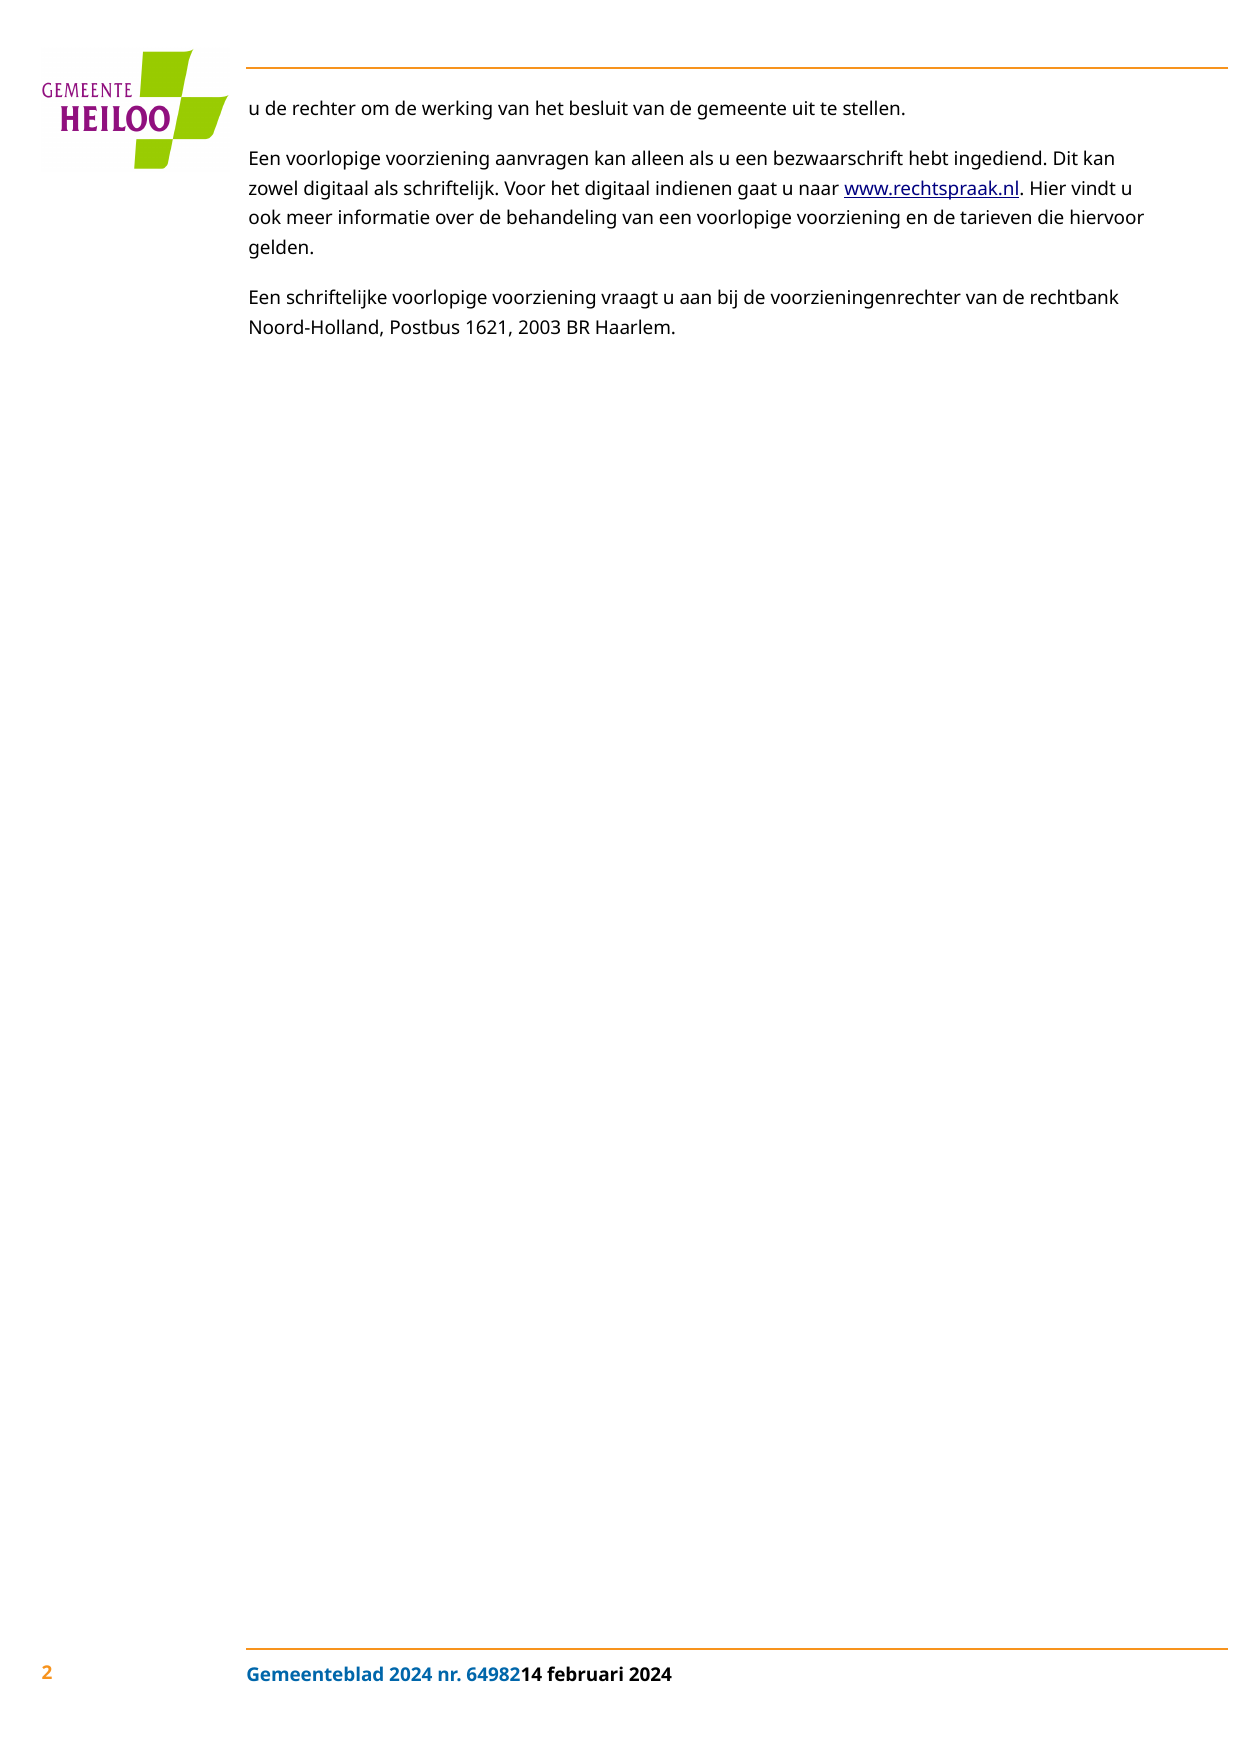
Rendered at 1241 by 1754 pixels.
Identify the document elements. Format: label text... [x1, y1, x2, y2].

picture [41, 47, 231, 172]
text Een voorlopige voorziening aanvragen kan alleen als u een bezwaarschrift hebt ingediend. Dit kan zowel digitaal als schriftelijk. Voor het digitaal indienen gaat u naar www.rechtspraak.nl. Hier vindt u ook meer informatie over de behandeling van een voorlopige voorziening en de tarieven die hiervoor gelden. [248, 145, 1152, 260]
text Een schriftelijke voorlopige voorziening vraagt u aan bij de voorzieningenrechter van de rechtbank Noord-Holland, Postbus 1621, 2003 BR Haarlem. [248, 284, 1152, 340]
text u de rechter om de werking van het besluit van de gemeente uit te stellen. [248, 95, 1152, 121]
